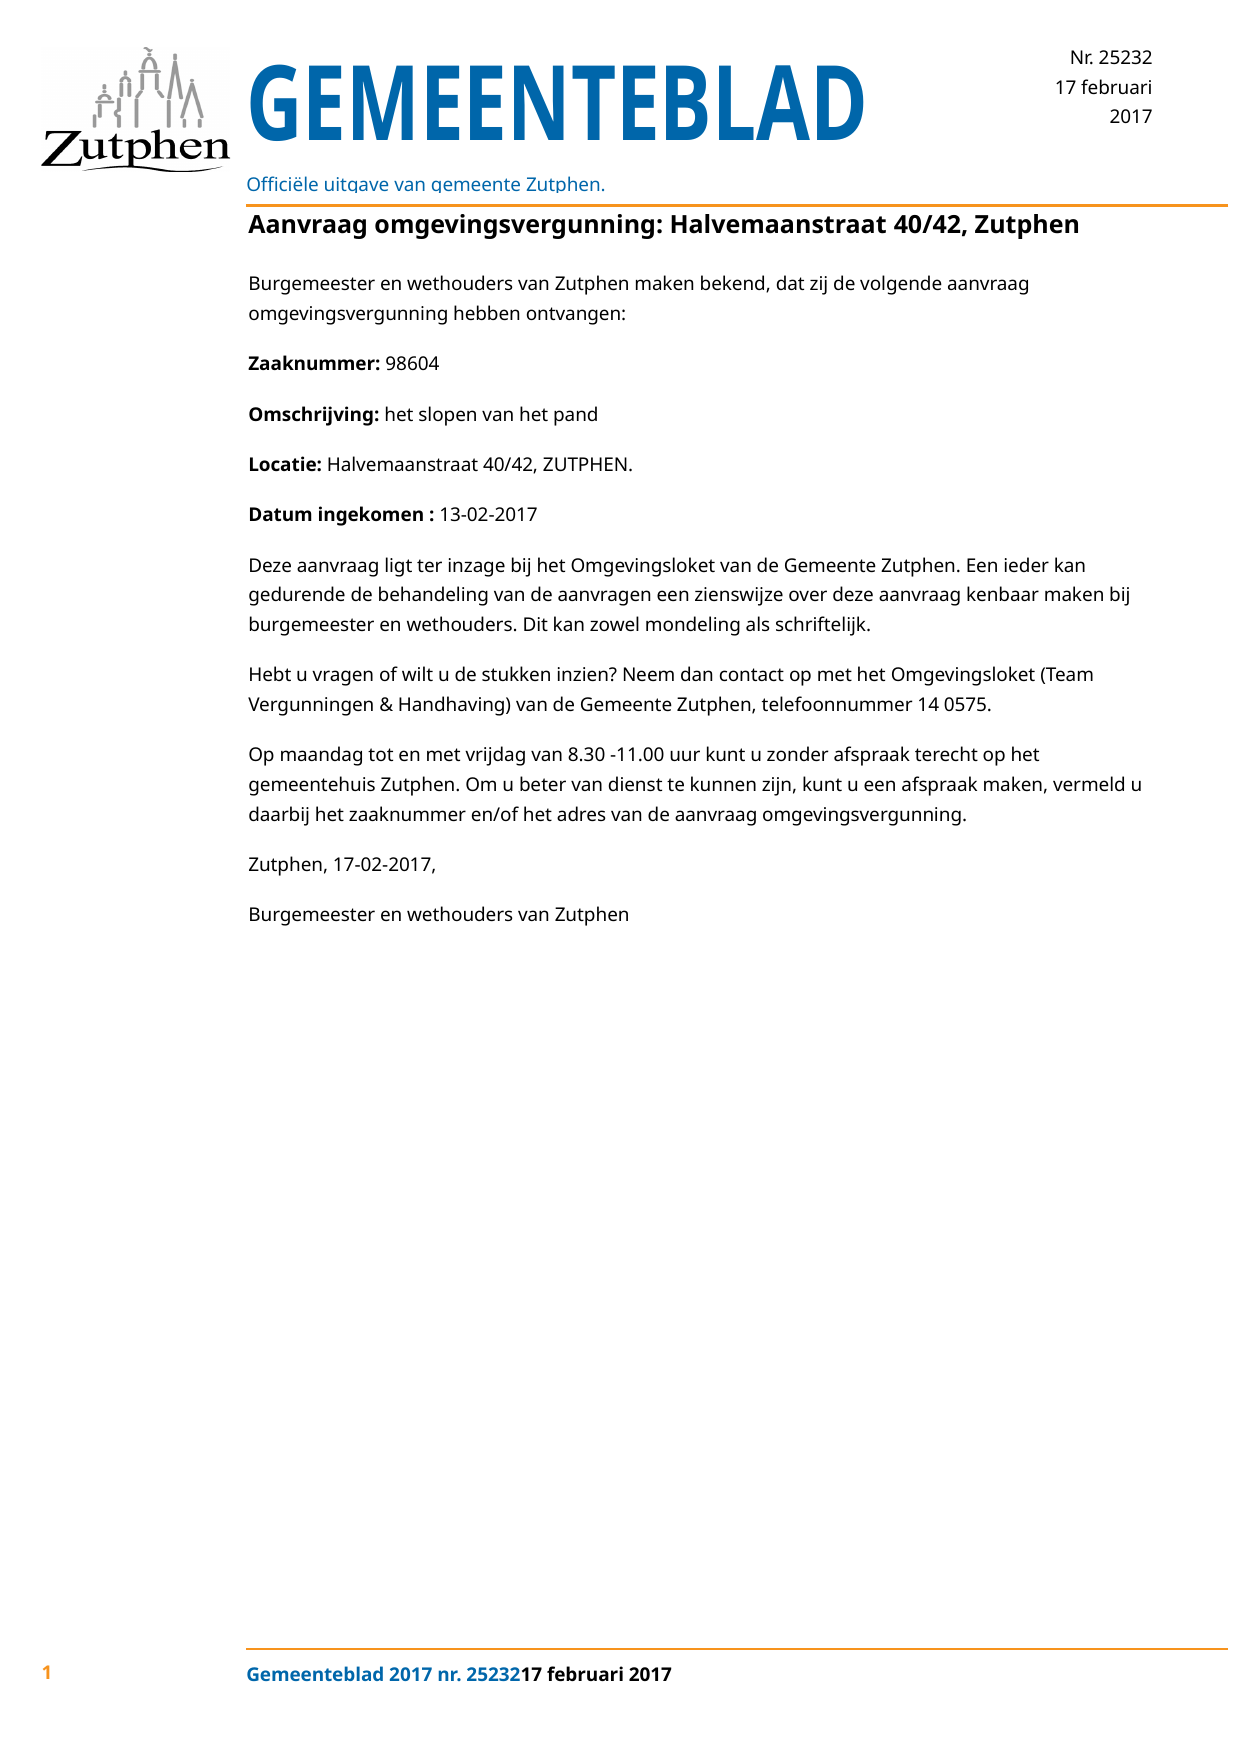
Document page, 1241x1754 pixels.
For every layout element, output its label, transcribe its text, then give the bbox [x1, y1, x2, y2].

text Burgemeester en wethouders van Zutphen maken bekend, dat zij de volgende aanvraag omgevingsvergunning hebben ontvangen: [248, 270, 1152, 326]
text Deze aanvraag ligt ter inzage bij het Omgevingsloket van de Gemeente Zutphen. Een ieder kan gedurende de behandeling van de aanvragen een zienswijze over deze aanvraag kenbaar maken bij burgemeester en wethouders. Dit kan zowel mondeling als schriftelijk. [248, 552, 1152, 637]
text Zaaknummer: 98604 [248, 350, 1152, 376]
text Omschrijving: het slopen van het pand [248, 401, 1152, 426]
text Op maandag tot en met vrijdag van 8.30 -11.00 uur kunt u zonder afspraak terecht op het gemeentehuis Zutphen. Om u beter van dienst te kunnen zijn, kunt u een afspraak maken, vermeld u daarbij het zaaknummer en/of het adres van de aanvraag omgevingsvergunning. [248, 742, 1152, 826]
text Aanvraag omgevingsvergunning: Halvemaanstraat 40/42, Zutphen [248, 207, 1152, 241]
text Locatie: Halvemaanstraat 40/42, ZUTPHEN. [248, 451, 1152, 477]
text Hebt u vragen of wilt u de stukken inzien? Neem dan contact op met het Omgevingsloket (Team Vergunningen & Handhaving) van de Gemeente Zutphen, telefoonnummer 14 0575. [248, 662, 1152, 717]
text Zutphen, 17-02-2017, [248, 851, 1152, 877]
picture [41, 47, 231, 172]
text Datum ingekomen : 13-02-2017 [248, 502, 1152, 527]
text Burgemeester en wethouders van Zutphen [248, 902, 1152, 927]
